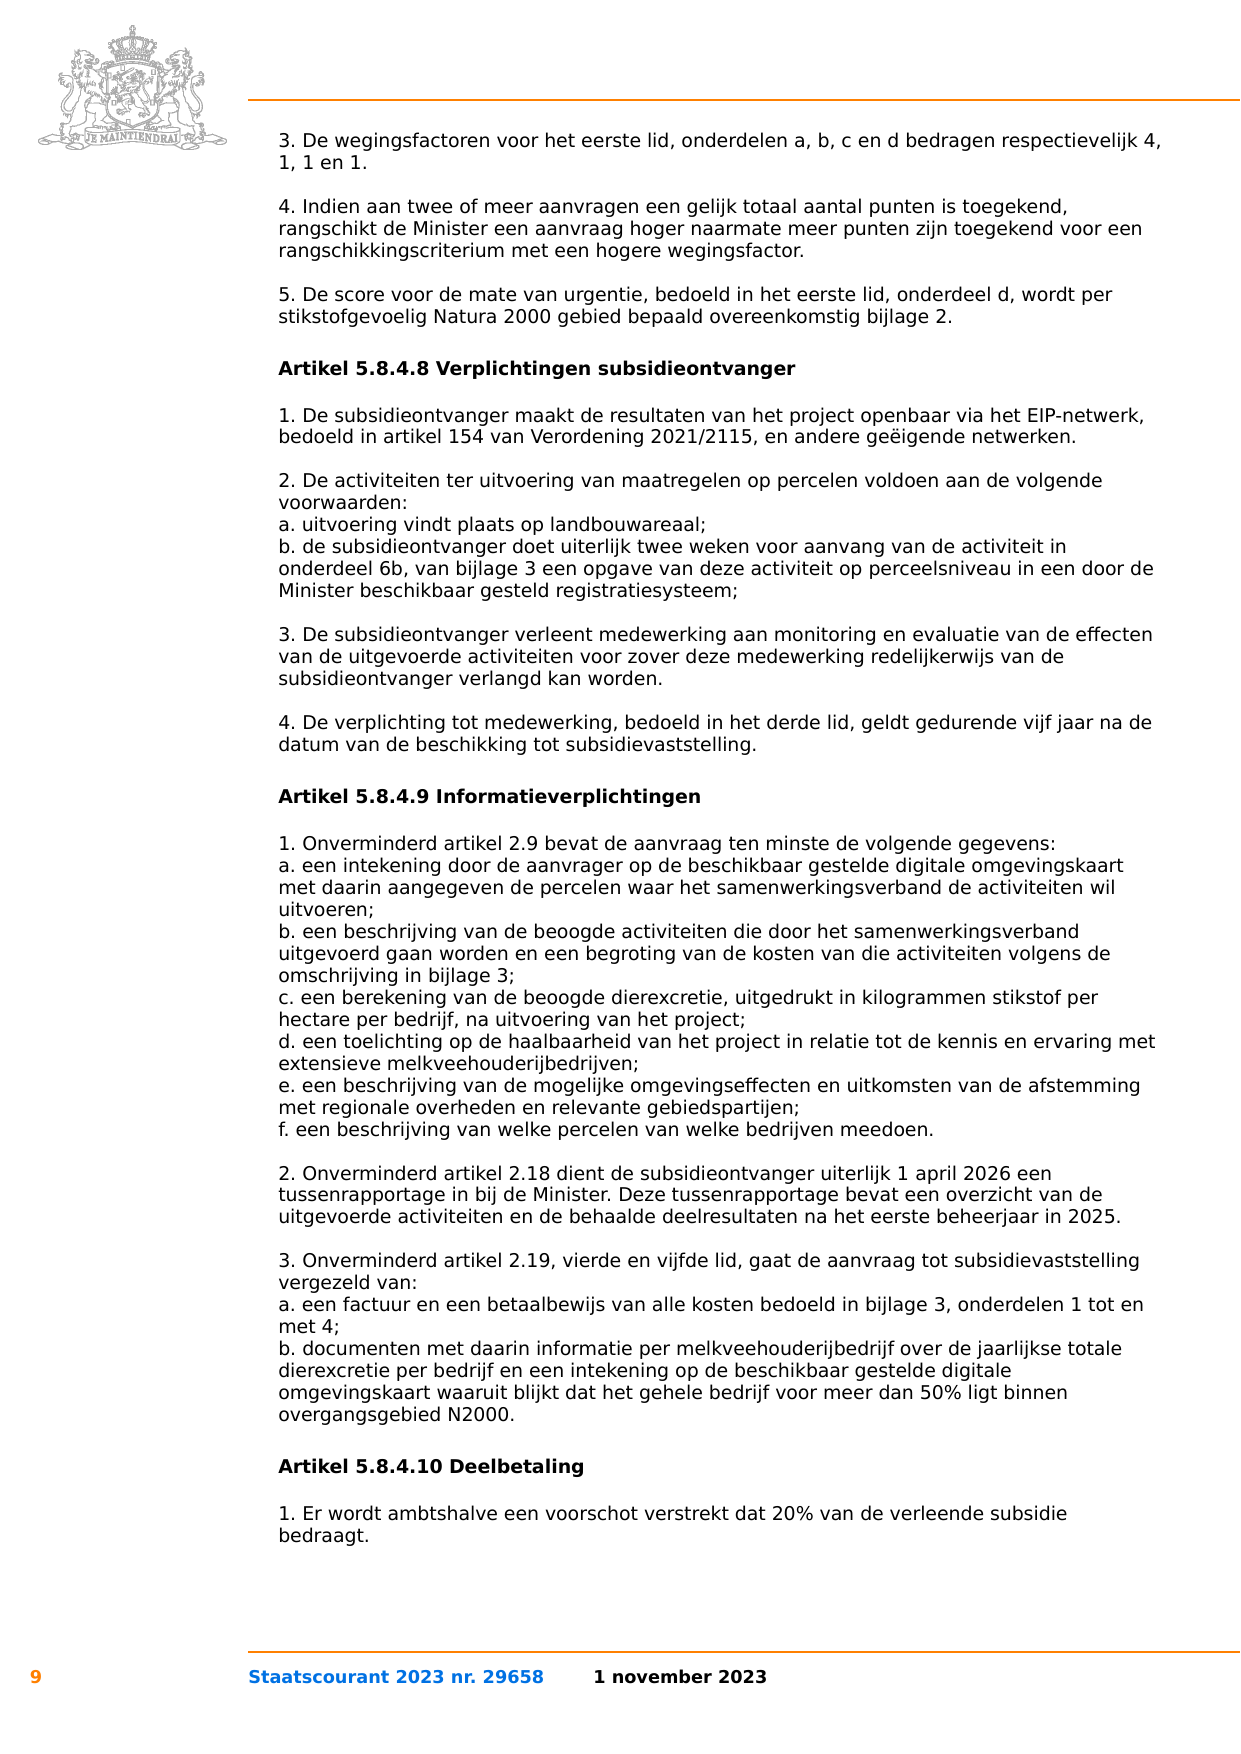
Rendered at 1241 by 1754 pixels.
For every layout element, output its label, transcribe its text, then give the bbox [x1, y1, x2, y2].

text a. uitvoering vindt plaats op landbouwareaal; [278, 514, 1163, 536]
text 1. Onverminderd artikel 2.9 bevat de aanvraag ten minste de volgende gegevens: [278, 833, 1163, 855]
text d. een toelichting op de haalbaarheid van het project in relatie tot de kennis en ervaring met extensieve melkveehouderijbedrijven; [278, 1031, 1163, 1074]
text a. een factuur en een betaalbewijs van alle kosten bedoeld in bijlage 3, onderdelen 1 tot en met 4; [278, 1294, 1163, 1338]
text 3. De subsidieontvanger verleent medewerking aan monitoring en evaluatie van de effecten van de uitgevoerde activiteiten voor zover deze medewerking redelijkerwijs van de subsidieontvanger verlangd kan worden. [278, 624, 1163, 690]
text b. de subsidieontvanger doet uiterlijk twee weken voor aanvang van de activiteit in onderdeel 6b, van bijlage 3 een opgave van deze activiteit op perceelsniveau in een door de Minister beschikbaar gesteld registratiesysteem; [278, 536, 1163, 602]
subtitle Artikel 5.8.4.8 Verplichtingen subsidieontvanger [278, 357, 1163, 379]
text f. een beschrijving van welke percelen van welke bedrijven meedoen. [278, 1118, 1163, 1141]
text b. documenten met daarin informatie per melkveehouderijbedrijf over de jaarlijkse totale dierexcretie per bedrijf en een intekening op de beschikbaar gestelde digitale omgevingskaart waaruit blijkt dat het gehele bedrijf voor meer dan 50% ligt binnen overgangsgebied N2000. [278, 1338, 1163, 1426]
subtitle Artikel 5.8.4.9 Informatieverplichtingen [278, 786, 1163, 808]
text 3. Onverminderd artikel 2.19, vierde en vijfde lid, gaat de aanvraag tot subsidievaststelling vergezeld van: [278, 1250, 1163, 1294]
subtitle Artikel 5.8.4.10 Deelbetaling [278, 1456, 1163, 1478]
text 4. Indien aan twee of meer aanvragen een gelijk totaal aantal punten is toegekend, rangschikt de Minister een aanvraag hoger naarmate meer punten zijn toegekend voor een rangschikkingscriterium met een hogere wegingsfactor. [278, 196, 1163, 262]
text b. een beschrijving van de beoogde activiteiten die door het samenwerkingsverband uitgevoerd gaan worden en een begroting van de kosten van die activiteiten volgens de omschrijving in bijlage 3; [278, 921, 1163, 987]
text 1. De subsidieontvanger maakt de resultaten van het project openbaar via het EIP-netwerk, bedoeld in artikel 154 van Verordening 2021/2115, en andere geëigende netwerken. [278, 404, 1163, 448]
text 4. De verplichting tot medewerking, bedoeld in het derde lid, geldt gedurende vijf jaar na de datum van de beschikking tot subsidievaststelling. [278, 712, 1163, 756]
text 1. Er wordt ambtshalve een voorschot verstrekt dat 20% van de verleende subsidie bedraagt. [278, 1503, 1163, 1547]
text 2. De activiteiten ter uitvoering van maatregelen op percelen voldoen aan de volgende voorwaarden: [278, 470, 1163, 514]
picture [38, 25, 227, 150]
text 3. De wegingsfactoren voor het eerste lid, onderdelen a, b, c en d bedragen respectievelijk 4, 1, 1 en 1. [278, 130, 1163, 174]
text e. een beschrijving van de mogelijke omgevingseffecten en uitkomsten van de afstemming met regionale overheden en relevante gebiedspartijen; [278, 1074, 1163, 1118]
text 5. De score voor de mate van urgentie, bedoeld in het eerste lid, onderdeel d, wordt per stikstofgevoelig Natura 2000 gebied bepaald overeenkomstig bijlage 2. [278, 283, 1163, 327]
text a. een intekening door de aanvrager op de beschikbaar gestelde digitale omgevingskaart met daarin aangegeven de percelen waar het samenwerkingsverband de activiteiten wil uitvoeren; [278, 855, 1163, 921]
text c. een berekening van de beoogde dierexcretie, uitgedrukt in kilogrammen stikstof per hectare per bedrijf, na uitvoering van het project; [278, 987, 1163, 1031]
text 2. Onverminderd artikel 2.18 dient de subsidieontvanger uiterlijk 1 april 2026 een tussenrapportage in bij de Minister. Deze tussenrapportage bevat een overzicht van de uitgevoerde activiteiten en de behaalde deelresultaten na het eerste beheerjaar in 2025. [278, 1162, 1163, 1228]
